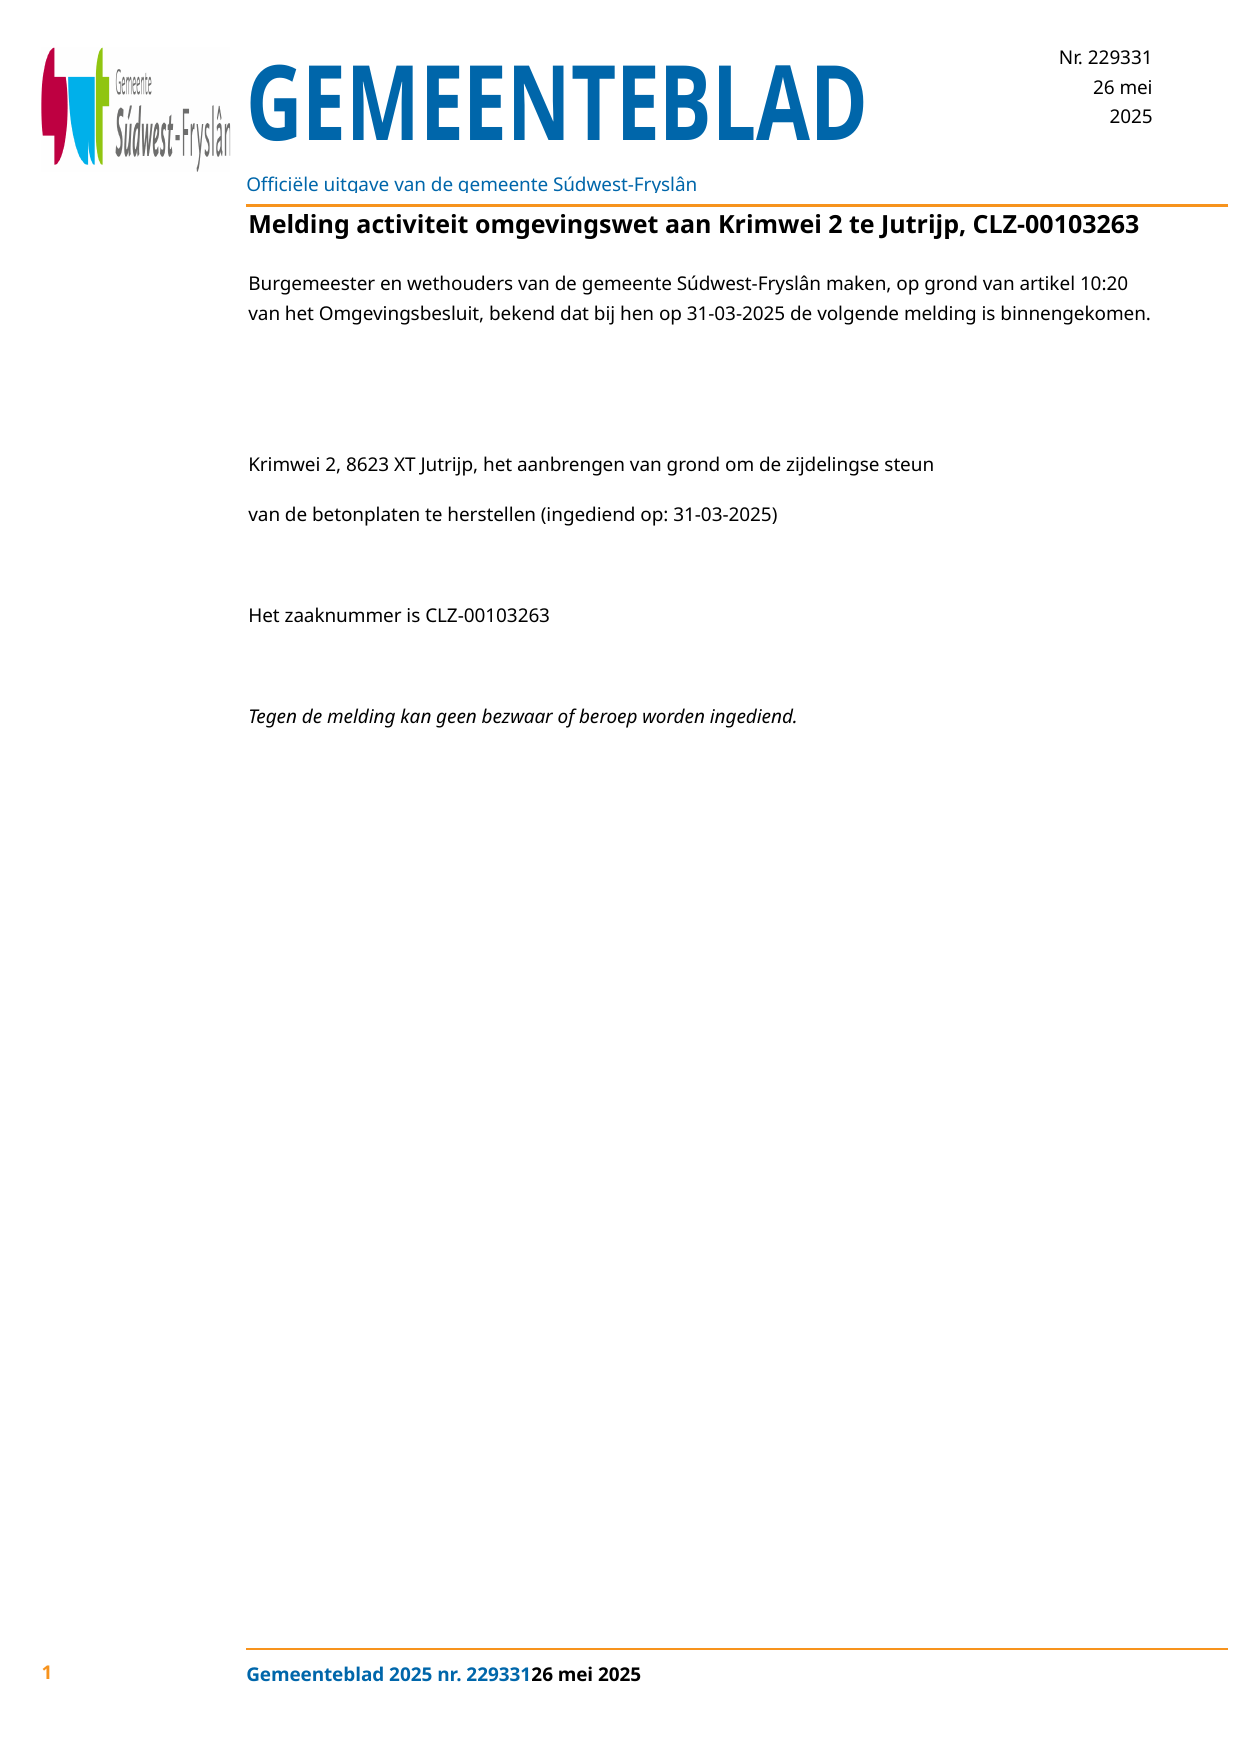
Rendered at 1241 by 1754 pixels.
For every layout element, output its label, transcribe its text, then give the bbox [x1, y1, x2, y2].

text Krimwei 2, 8623 XT Jutrijp, het aanbrengen van grond om de zijdelingse steun [248, 451, 1152, 477]
text Het zaaknummer is CLZ-00103263 [248, 602, 1152, 628]
text van de betonplaten te herstellen (ingediend op: 31-03-2025) [248, 502, 1152, 527]
picture [41, 47, 231, 172]
text Burgemeester en wethouders van de gemeente Súdwest-Fryslân maken, op grond van artikel 10:20 van het Omgevingsbesluit, bekend dat bij hen op 31-03-2025 de volgende melding is binnengekomen. [248, 270, 1152, 326]
text Tegen de melding kan geen bezwaar of beroep worden ingediend. [248, 703, 1152, 729]
text Melding activiteit omgevingswet aan Krimwei 2 te Jutrijp, CLZ-00103263 [248, 207, 1152, 241]
